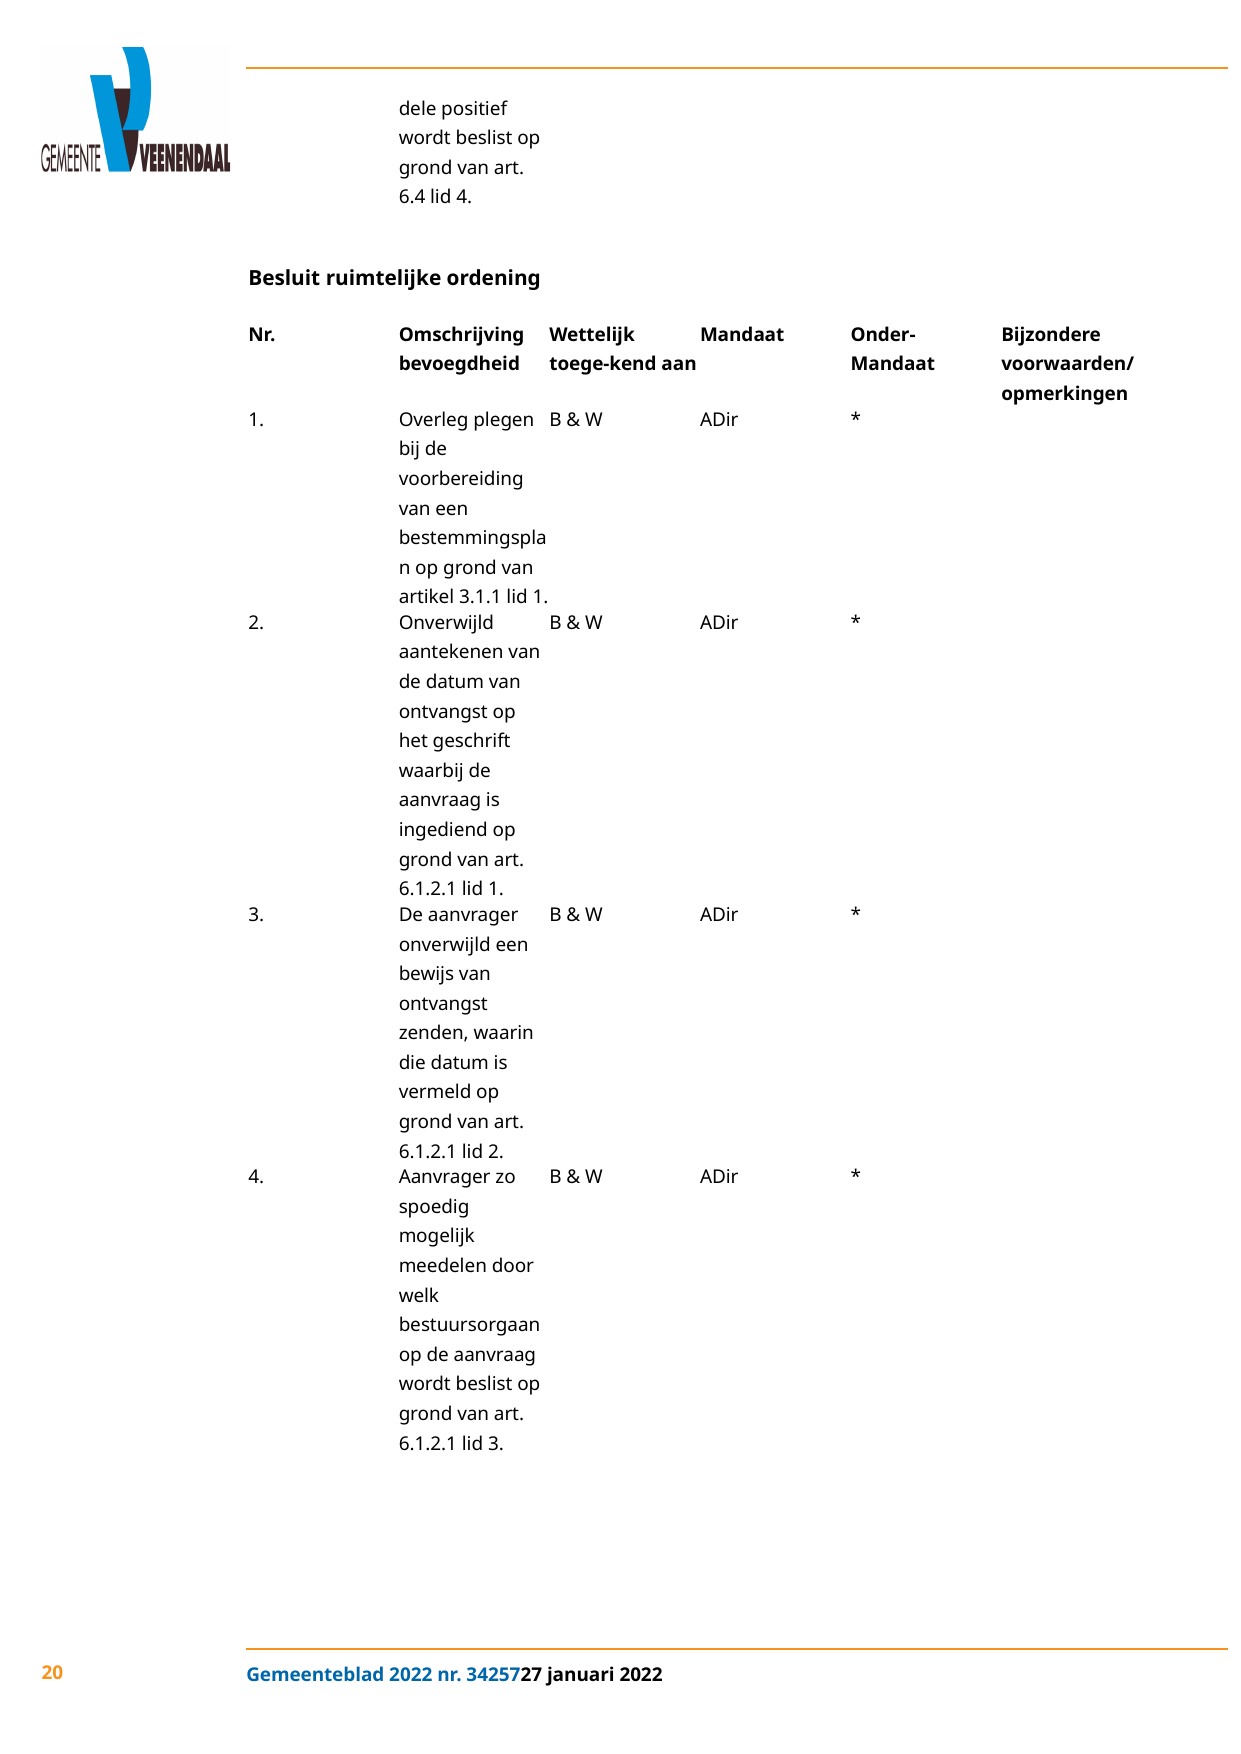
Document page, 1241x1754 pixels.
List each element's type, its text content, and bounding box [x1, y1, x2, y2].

picture [41, 47, 130, 172]
table_cell B & W [549, 1164, 700, 1456]
table_cell ADir [700, 406, 850, 609]
table_cell * [850, 406, 1001, 609]
table_header Wettelijk toege-kend aan [549, 321, 700, 406]
table_cell * [850, 901, 1001, 1163]
table_header Omschrijving bevoegdheid [399, 321, 549, 406]
table_cell * [850, 1164, 1001, 1456]
table_header Mandaat [700, 321, 850, 406]
table_cell Overleg plegen bij de voorbereiding van een bestemmingsplan op grond van artikel 3.1.1 lid 1. [399, 406, 549, 609]
table_cell [1001, 901, 1152, 1163]
table_cell ADir [700, 1164, 850, 1456]
table_cell Aanvrager zo spoedig mogelijk meedelen door welk bestuursorgaan op de aanvraag wordt beslist op grond van art. 6.1.2.1 lid 3. [399, 1164, 549, 1456]
table_header Nr. [248, 321, 398, 406]
table_cell B & W [549, 901, 700, 1163]
table_cell B & W [549, 406, 700, 609]
text Besluit ruimtelijke ordening [248, 263, 1152, 291]
table_cell [1001, 609, 1152, 901]
table_cell 1. [248, 406, 398, 609]
table_cell 2. [248, 609, 398, 901]
table_cell [700, 95, 850, 209]
table_cell [850, 95, 1001, 209]
table_cell De aanvrager onverwijld een bewijs van ontvangst zenden, waarin die datum is vermeld op grond van art. 6.1.2.1 lid 2. [399, 901, 549, 1163]
table_cell [549, 95, 700, 209]
table_cell [248, 95, 398, 209]
table_header Bijzondere voorwaarden/ opmerkingen [1001, 321, 1152, 406]
table_cell Onverwijld aantekenen van de datum van ontvangst op het geschrift waarbij de aanvraag is ingediend op grond van art. 6.1.2.1 lid 1. [399, 609, 549, 901]
table_cell dele positief wordt beslist op grond van art. 6.4 lid 4. [399, 95, 549, 209]
table_cell B & W [549, 609, 700, 901]
table_cell 3. [248, 901, 398, 1163]
table_cell [1001, 95, 1152, 209]
picture [123, 47, 231, 172]
table_cell [1001, 406, 1152, 609]
table_cell 4. [248, 1164, 398, 1456]
table_cell ADir [700, 901, 850, 1163]
table_cell ADir [700, 609, 850, 901]
table_header Onder- Mandaat [850, 321, 1001, 406]
table_cell * [850, 609, 1001, 901]
table_cell [1001, 1164, 1152, 1456]
